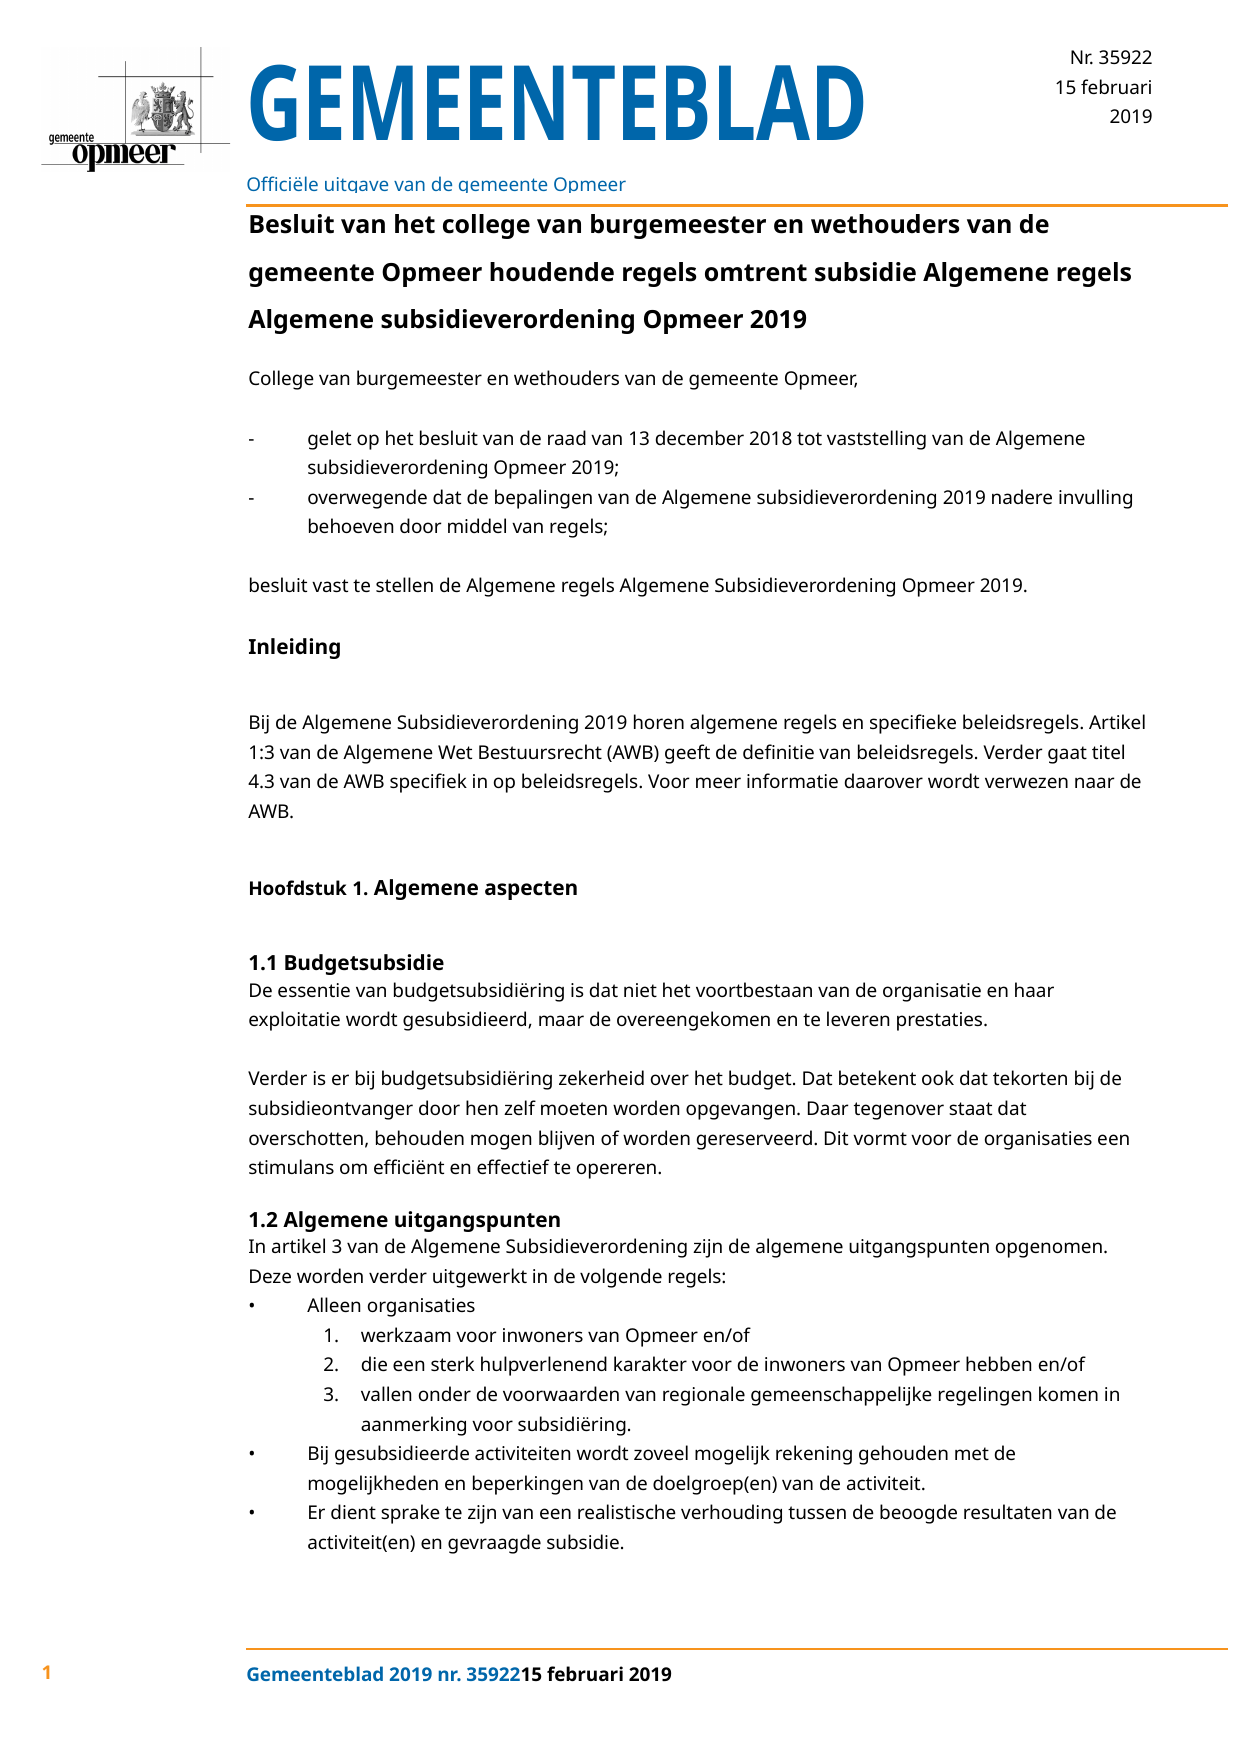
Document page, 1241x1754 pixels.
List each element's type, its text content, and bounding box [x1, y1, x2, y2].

text Besluit van het college van burgemeester en wethouders van de gemeente Opmeer houdende regels omtrent subsidie Algemene regels Algemene subsidieverordening Opmeer 2019 [248, 207, 1152, 336]
text 1.2 Algemene uitgangspunten [248, 1205, 1152, 1233]
text 1.1 Budgetsubsidie [248, 948, 1152, 977]
text Inleiding [248, 632, 1152, 660]
list die een sterk hulpverlenend karakter voor de inwoners van Opmeer hebben en/of [323, 1352, 1152, 1377]
list gelet op het besluit van de raad van 13 december 2018 tot vaststelling van de Algemene subsidieverordening Opmeer 2019; [248, 425, 1152, 480]
text De essentie van budgetsubsidiëring is dat niet het voortbestaan van de organisatie en haar exploitatie wordt gesubsidieerd, maar de overeengekomen en te leveren prestaties. [248, 977, 1152, 1032]
list werkzaam voor inwoners van Opmeer en/of [323, 1322, 1152, 1348]
picture [41, 47, 231, 172]
list vallen onder de voorwaarden van regionale gemeenschappelijke regelingen komen in aanmerking voor subsidiëring. [323, 1381, 1152, 1436]
list Bij gesubsidieerde activiteiten wordt zoveel mogelijk rekening gehouden met de mogelijkheden en beperkingen van de doelgroep(en) van de activiteit. [248, 1440, 1152, 1496]
text Verder is er bij budgetsubsidiëring zekerheid over het budget. Dat betekent ook dat tekorten bij de subsidieontvanger door hen zelf moeten worden opgevangen. Daar tegenover staat dat overschotten, behouden mogen blijven of worden gereserveerd. Dit vormt voor de organisaties een stimulans om efficiënt en effectief te opereren. [248, 1066, 1152, 1180]
text besluit vast te stellen de Algemene regels Algemene Subsidieverordening Opmeer 2019. [248, 573, 1152, 598]
text Hoofdstuk 1. Algemene aspecten [248, 873, 1152, 902]
list Er dient sprake te zijn van een realistische verhouding tussen de beoogde resultaten van de activiteit(en) en gevraagde subsidie. [248, 1499, 1152, 1555]
list overwegende dat de bepalingen van de Algemene subsidieverordening 2019 nadere invulling behoeven door middel van regels; [248, 484, 1152, 539]
text Bij de Algemene Subsidieverordening 2019 horen algemene regels en specifieke beleidsregels. Artikel 1:3 van de Algemene Wet Bestuursrecht (AWB) geeft de definitie van beleidsregels. Verder gaat titel 4.3 van de AWB specifiek in op beleidsregels. Voor meer informatie daarover wordt verwezen naar de AWB. [248, 709, 1152, 824]
text College van burgemeester en wethouders van de gemeente Opmeer, [248, 366, 1152, 391]
list Alleen organisaties [248, 1292, 1152, 1318]
text In artikel 3 van de Algemene Subsidieverordening zijn de algemene uitgangspunten opgenomen. Deze worden verder uitgewerkt in de volgende regels: [248, 1233, 1152, 1288]
